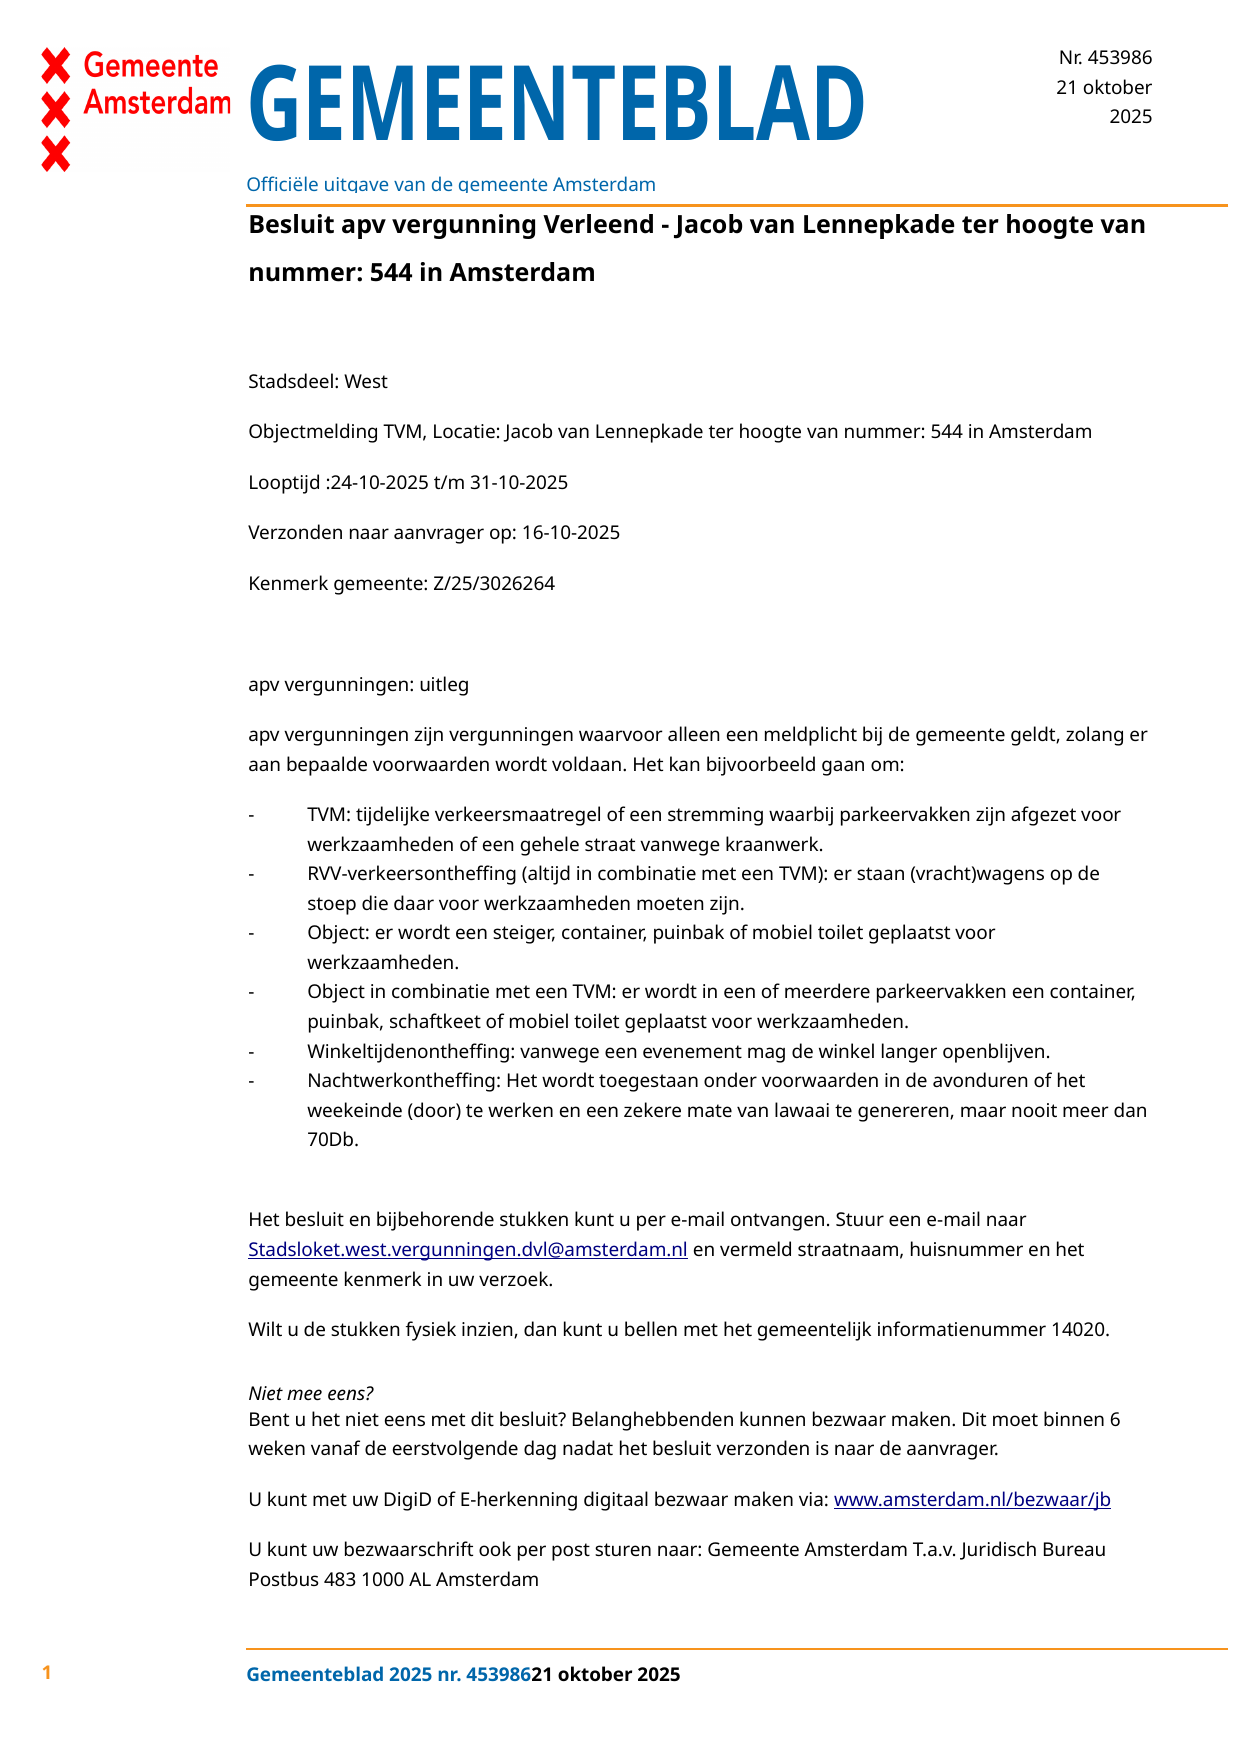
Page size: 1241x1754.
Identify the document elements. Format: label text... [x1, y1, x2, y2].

text Verzonden naar aanvrager op: 16-10-2025 [248, 519, 1152, 545]
list Object: er wordt een steiger, container, puinbak of mobiel toilet geplaatst voor werkzaamheden. [248, 919, 1152, 975]
text Objectmelding TVM, Locatie: Jacob van Lennepkade ter hoogte van nummer: 544 in Amsterdam [248, 419, 1152, 444]
text Besluit apv vergunning Verleend - Jacob van Lennepkade ter hoogte van nummer: 544 in Amsterdam [248, 207, 1152, 288]
text Het besluit en bijbehorende stukken kunt u per e-mail ontvangen. Stuur een e-mail naar Stadsloket.west.vergunningen.dvl@amsterdam.nl en vermeld straatnaam, huisnummer en het gemeente kenmerk in uw verzoek. [248, 1207, 1152, 1292]
text apv vergunningen zijn vergunningen waarvoor alleen een meldplicht bij de gemeente geldt, zolang er aan bepaalde voorwaarden wordt voldaan. Het kan bijvoorbeeld gaan om: [248, 721, 1152, 777]
text Niet mee eens? [248, 1380, 1152, 1406]
list RVV-verkeersontheffing (altijd in combinatie met een TVM): er staan (vracht)wagens op de stoep die daar voor werkzaamheden moeten zijn. [248, 860, 1152, 916]
text apv vergunningen: uitleg [248, 671, 1152, 697]
text U kunt uw bezwaarschrift ook per post sturen naar: Gemeente Amsterdam T.a.v. Juridisch Bureau Postbus 483 1000 AL Amsterdam [248, 1536, 1152, 1592]
text Looptijd :24-10-2025 t/m 31-10-2025 [248, 469, 1152, 495]
list Winkeltijdenontheffing: vanwege een evenement mag de winkel langer openblijven. [248, 1038, 1152, 1064]
picture [41, 47, 231, 172]
text Wilt u de stukken fysiek inzien, dan kunt u bellen met het gemeentelijk informatienummer 14020. [248, 1316, 1152, 1342]
text Kenmerk gemeente: Z/25/3026264 [248, 570, 1152, 596]
text Stadsdeel: West [248, 368, 1152, 394]
text Bent u het niet eens met dit besluit? Belanghebbenden kunnen bezwaar maken. Dit moet binnen 6 weken vanaf de eerstvolgende dag nadat het besluit verzonden is naar de aanvrager. [248, 1406, 1152, 1461]
list Object in combinatie met een TVM: er wordt in een of meerdere parkeervakken een container, puinbak, schaftkeet of mobiel toilet geplaatst voor werkzaamheden. [248, 979, 1152, 1034]
list Nachtwerkontheffing: Het wordt toegestaan onder voorwaarden in de avonduren of het weekeinde (door) te werken en een zekere mate van lawaai te genereren, maar nooit meer dan 70Db. [248, 1067, 1152, 1152]
text U kunt met uw DigiD of E-herkenning digitaal bezwaar maken via: www.amsterdam.nl/bezwaar/jb [248, 1486, 1152, 1512]
list TVM: tijdelijke verkeersmaatregel of een stremming waarbij parkeervakken zijn afgezet voor werkzaamheden of een gehele straat vanwege kraanwerk. [248, 801, 1152, 857]
